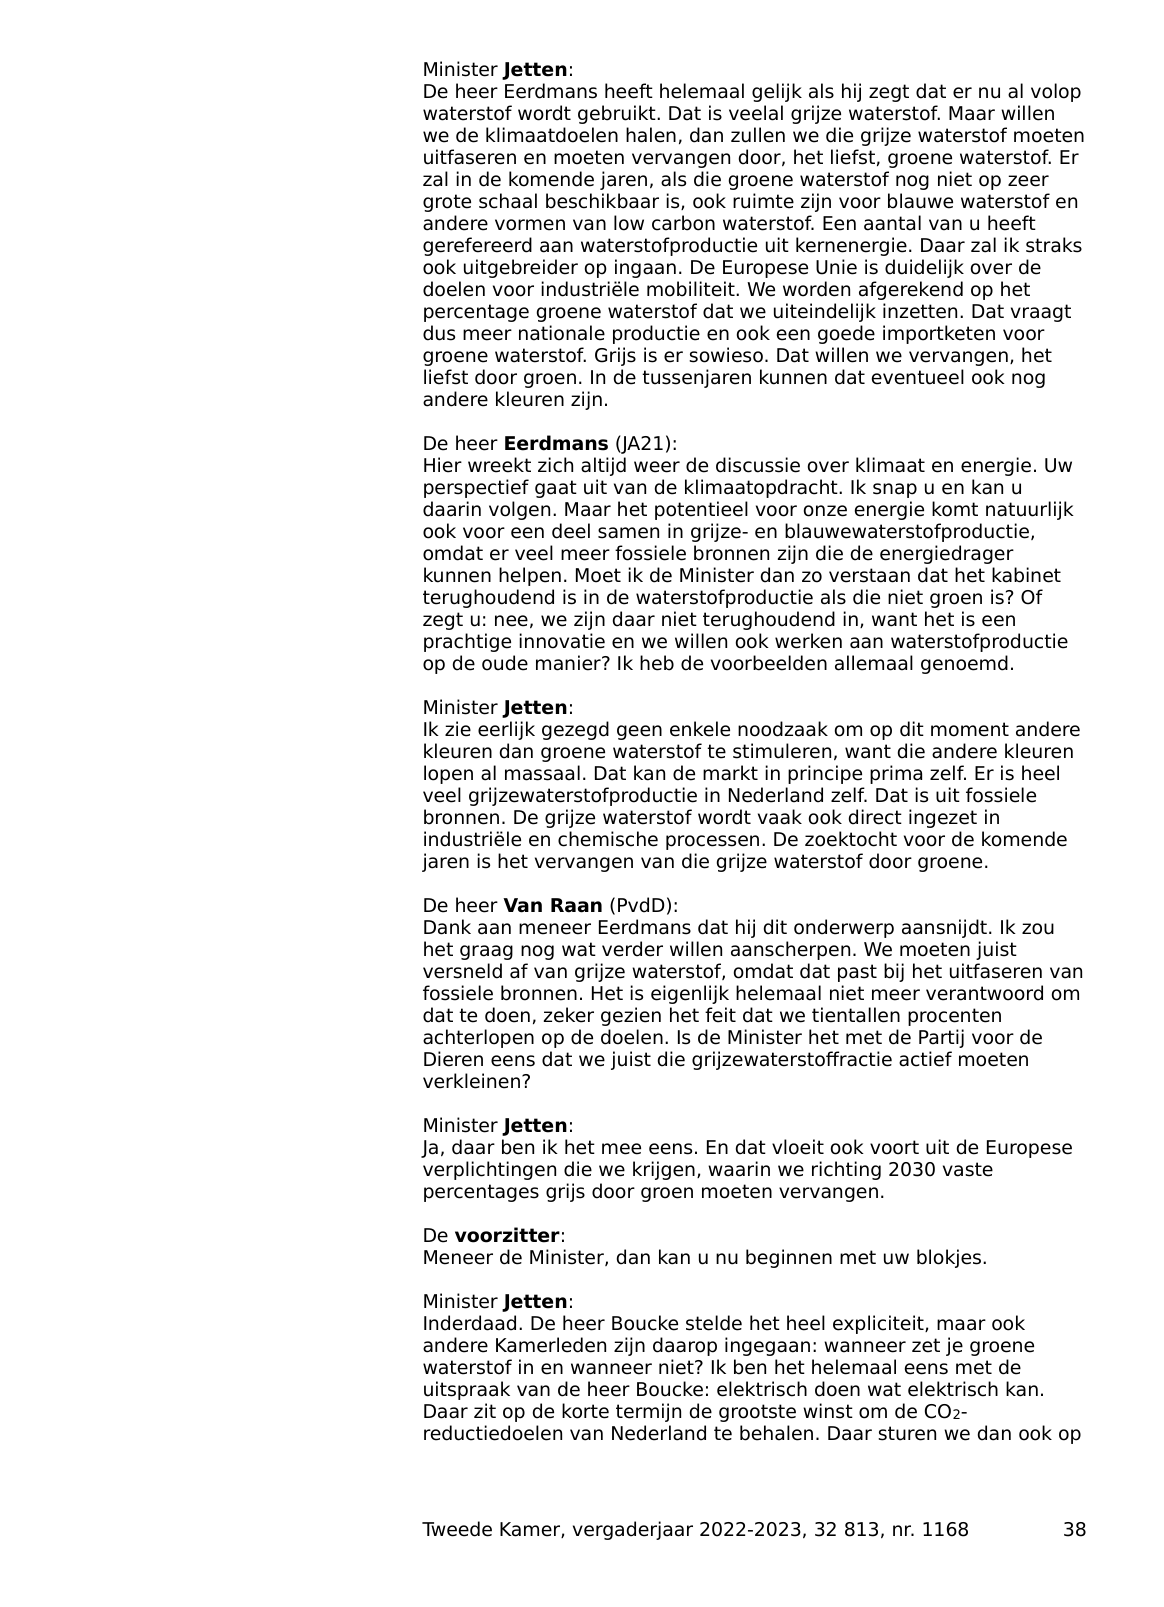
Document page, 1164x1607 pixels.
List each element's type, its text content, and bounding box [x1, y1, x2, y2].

text Ja, daar ben ik het mee eens. En dat vloeit ook voort uit de Europese verplichtingen die we krijgen, waarin we richting 2030 vaste percentages grijs door groen moeten vervangen. [422, 1137, 1087, 1203]
text Minister Jetten: [422, 1291, 1087, 1313]
text Minister Jetten: [422, 697, 1087, 719]
text Ik zie eerlijk gezegd geen enkele noodzaak om op dit moment andere kleuren dan groene waterstof te stimuleren, want die andere kleuren lopen al massaal. Dat kan de markt in principe prima zelf. Er is heel veel grijzewaterstofproductie in Nederland zelf. Dat is uit fossiele bronnen. De grijze waterstof wordt vaak ook direct ingezet in industriële en chemische processen. De zoektocht voor de komende jaren is het vervangen van die grijze waterstof door groene. [422, 719, 1087, 873]
text De heer Eerdmans heeft helemaal gelijk als hij zegt dat er nu al volop waterstof wordt gebruikt. Dat is veelal grijze waterstof. Maar willen we de klimaatdoelen halen, dan zullen we die grijze waterstof moeten uitfaseren en moeten vervangen door, het liefst, groene waterstof. Er zal in de komende jaren, als die groene waterstof nog niet op zeer grote schaal beschikbaar is, ook ruimte zijn voor blauwe waterstof en andere vormen van low carbon waterstof. Een aantal van u heeft gerefereerd aan waterstofproductie uit kernenergie. Daar zal ik straks ook uitgebreider op ingaan. De Europese Unie is duidelijk over de doelen voor industriële mobiliteit. We worden afgerekend op het percentage groene waterstof dat we uiteindelijk inzetten. Dat vraagt dus meer nationale productie en ook een goede importketen voor groene waterstof. Grijs is er sowieso. Dat willen we vervangen, het liefst door groen. In de tussenjaren kunnen dat eventueel ook nog andere kleuren zijn. [422, 81, 1087, 411]
text Dank aan meneer Eerdmans dat hij dit onderwerp aansnijdt. Ik zou het graag nog wat verder willen aanscherpen. We moeten juist versneld af van grijze waterstof, omdat dat past bij het uitfaseren van fossiele bronnen. Het is eigenlijk helemaal niet meer verantwoord om dat te doen, zeker gezien het feit dat we tientallen procenten achterlopen op de doelen. Is de Minister het met de Partij voor de Dieren eens dat we juist die grijzewaterstoffractie actief moeten verkleinen? [422, 917, 1087, 1093]
text Meneer de Minister, dan kan u nu beginnen met uw blokjes. [422, 1247, 1087, 1269]
text De voorzitter: [422, 1225, 1087, 1247]
text De heer Van Raan (PvdD): [422, 895, 1087, 917]
text De heer Eerdmans (JA21): [422, 433, 1087, 455]
text Minister Jetten: [422, 1115, 1087, 1137]
text Hier wreekt zich altijd weer de discussie over klimaat en energie. Uw perspectief gaat uit van de klimaatopdracht. Ik snap u en kan u daarin volgen. Maar het potentieel voor onze energie komt natuurlijk ook voor een deel samen in grijze- en blauwewaterstofproductie, omdat er veel meer fossiele bronnen zijn die de energiedrager kunnen helpen. Moet ik de Minister dan zo verstaan dat het kabinet terughoudend is in de waterstofproductie als die niet groen is? Of zegt u: nee, we zijn daar niet terughoudend in, want het is een prachtige innovatie en we willen ook werken aan waterstofproductie op de oude manier? Ik heb de voorbeelden allemaal genoemd. [422, 455, 1087, 675]
text Inderdaad. De heer Boucke stelde het heel expliciteit, maar ook andere Kamerleden zijn daarop ingegaan: wanneer zet je groene waterstof in en wanneer niet? Ik ben het helemaal eens met de uitspraak van de heer Boucke: elektrisch doen wat elektrisch kan. Daar zit op de korte termijn de grootste winst om de CO2-reductiedoelen van Nederland te behalen. Daar sturen we dan ook op [422, 1313, 1087, 1445]
text Minister Jetten: [422, 59, 1087, 81]
